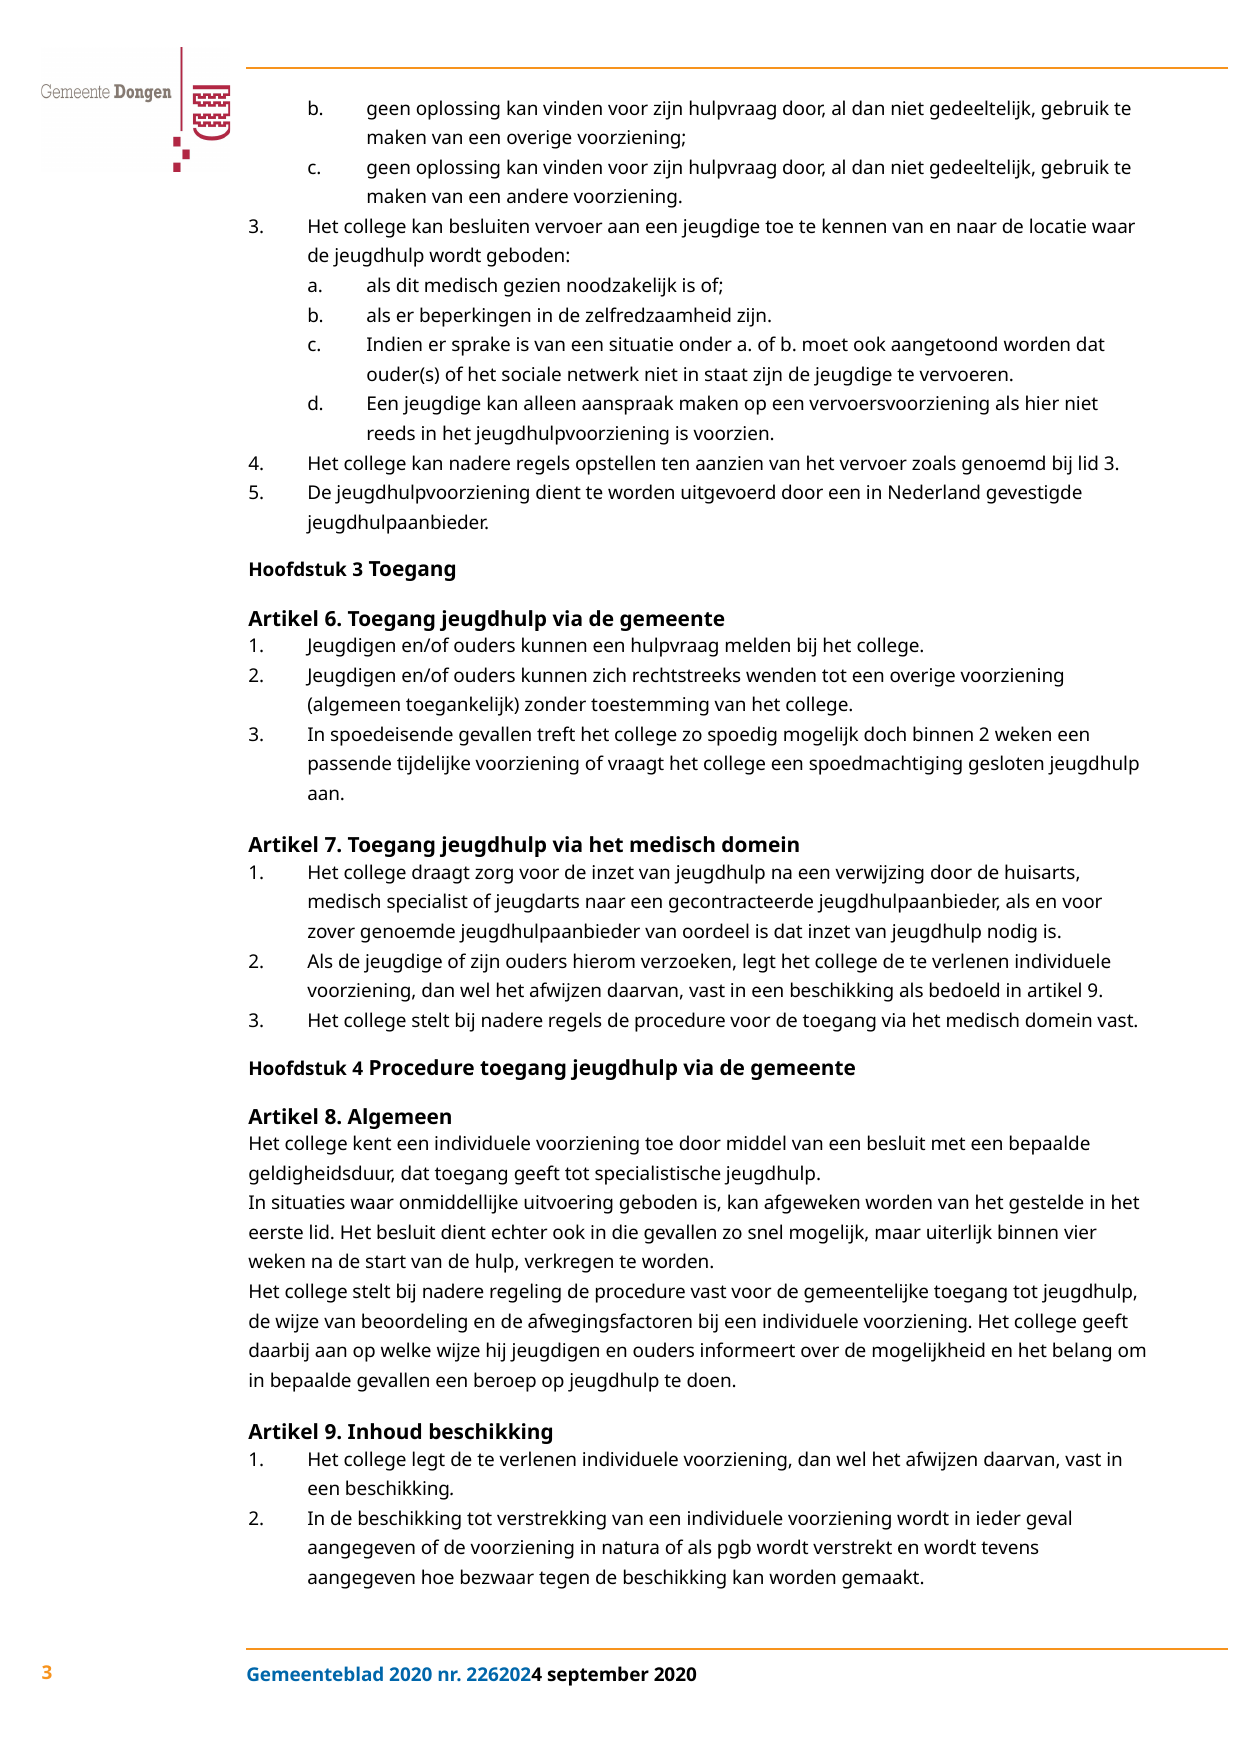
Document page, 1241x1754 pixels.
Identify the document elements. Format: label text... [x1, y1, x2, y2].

list als er beperkingen in de zelfredzaamheid zijn. [307, 302, 1152, 328]
list In spoedeisende gevallen treft het college zo spoedig mogelijk doch binnen 2 weken een passende tijdelijke voorziening of vraagt het college een spoedmachtiging gesloten jeugdhulp aan. [248, 721, 1152, 806]
picture [41, 47, 231, 172]
text Artikel 7. Toegang jeugdhulp via het medisch domein [248, 831, 1152, 859]
list Het college legt de te verlenen individuele voorziening, dan wel het afwijzen daarvan, vast in een beschikking. [248, 1446, 1152, 1501]
list De jeugdhulpvoorziening dient te worden uitgevoerd door een in Nederland gevestigde jeugdhulpaanbieder. [248, 479, 1152, 535]
text Het college stelt bij nadere regeling de procedure vast voor de gemeentelijke toegang tot jeugdhulp, de wijze van beoordeling en de afwegingsfactoren bij een individuele voorziening. Het college geeft daarbij aan op welke wijze hij jeugdigen en ouders informeert over de mogelijkheid en het belang om in bepaalde gevallen een beroep op jeugdhulp te doen. [248, 1278, 1152, 1393]
text Artikel 8. Algemeen [248, 1102, 1152, 1130]
list geen oplossing kan vinden voor zijn hulpvraag door, al dan niet gedeeltelijk, gebruik te maken van een overige voorziening; [307, 95, 1152, 150]
text In situaties waar onmiddellijke uitvoering geboden is, kan afgeweken worden van het gestelde in het eerste lid. Het besluit dient echter ook in die gevallen zo snel mogelijk, maar uiterlijk binnen vier weken na de start van de hulp, verkregen te worden. [248, 1189, 1152, 1274]
list Indien er sprake is van een situatie onder a. of b. moet ook aangetoond worden dat ouder(s) of het sociale netwerk niet in staat zijn de jeugdige te vervoeren. [307, 331, 1152, 387]
list Jeugdigen en/of ouders kunnen zich rechtstreeks wenden tot een overige voorziening (algemeen toegankelijk) zonder toestemming van het college. [248, 662, 1152, 717]
text Het college kent een individuele voorziening toe door middel van een besluit met een bepaalde geldigheidsduur, dat toegang geeft tot specialistische jeugdhulp. [248, 1130, 1152, 1186]
list In de beschikking tot verstrekking van een individuele voorziening wordt in ieder geval aangegeven of de voorziening in natura of als pgb wordt verstrekt en wordt tevens aangegeven hoe bezwaar tegen de beschikking kan worden gemaakt. [248, 1505, 1152, 1590]
list Als de jeugdige of zijn ouders hierom verzoeken, legt het college de te verlenen individuele voorziening, dan wel het afwijzen daarvan, vast in een beschikking als bedoeld in artikel 9. [248, 948, 1152, 1003]
text Hoofdstuk 4 Procedure toegang jeugdhulp via de gemeente [248, 1053, 1152, 1081]
list geen oplossing kan vinden voor zijn hulpvraag door, al dan niet gedeeltelijk, gebruik te maken van een andere voorziening. [307, 154, 1152, 209]
list Het college draagt zorg voor de inzet van jeugdhulp na een verwijzing door de huisarts, medisch specialist of jeugdarts naar een gecontracteerde jeugdhulpaanbieder, als en voor zover genoemde jeugdhulpaanbieder van oordeel is dat inzet van jeugdhulp nodig is. [248, 859, 1152, 944]
list Een jeugdige kan alleen aanspraak maken op een vervoersvoorziening als hier niet reeds in het jeugdhulpvoorziening is voorzien. [307, 391, 1152, 446]
list Jeugdigen en/of ouders kunnen een hulpvraag melden bij het college. [248, 632, 1152, 658]
list Het college stelt bij nadere regels de procedure voor de toegang via het medisch domein vast. [248, 1007, 1152, 1033]
text Hoofdstuk 3 Toegang [248, 554, 1152, 583]
list Het college kan besluiten vervoer aan een jeugdige toe te kennen van en naar de locatie waar de jeugdhulp wordt geboden: [248, 213, 1152, 268]
list Het college kan nadere regels opstellen ten aanzien van het vervoer zoals genoemd bij lid 3. [248, 450, 1152, 476]
list als dit medisch gezien noodzakelijk is of; [307, 272, 1152, 298]
text Artikel 9. Inhoud beschikking [248, 1417, 1152, 1446]
text Artikel 6. Toegang jeugdhulp via de gemeente [248, 604, 1152, 632]
